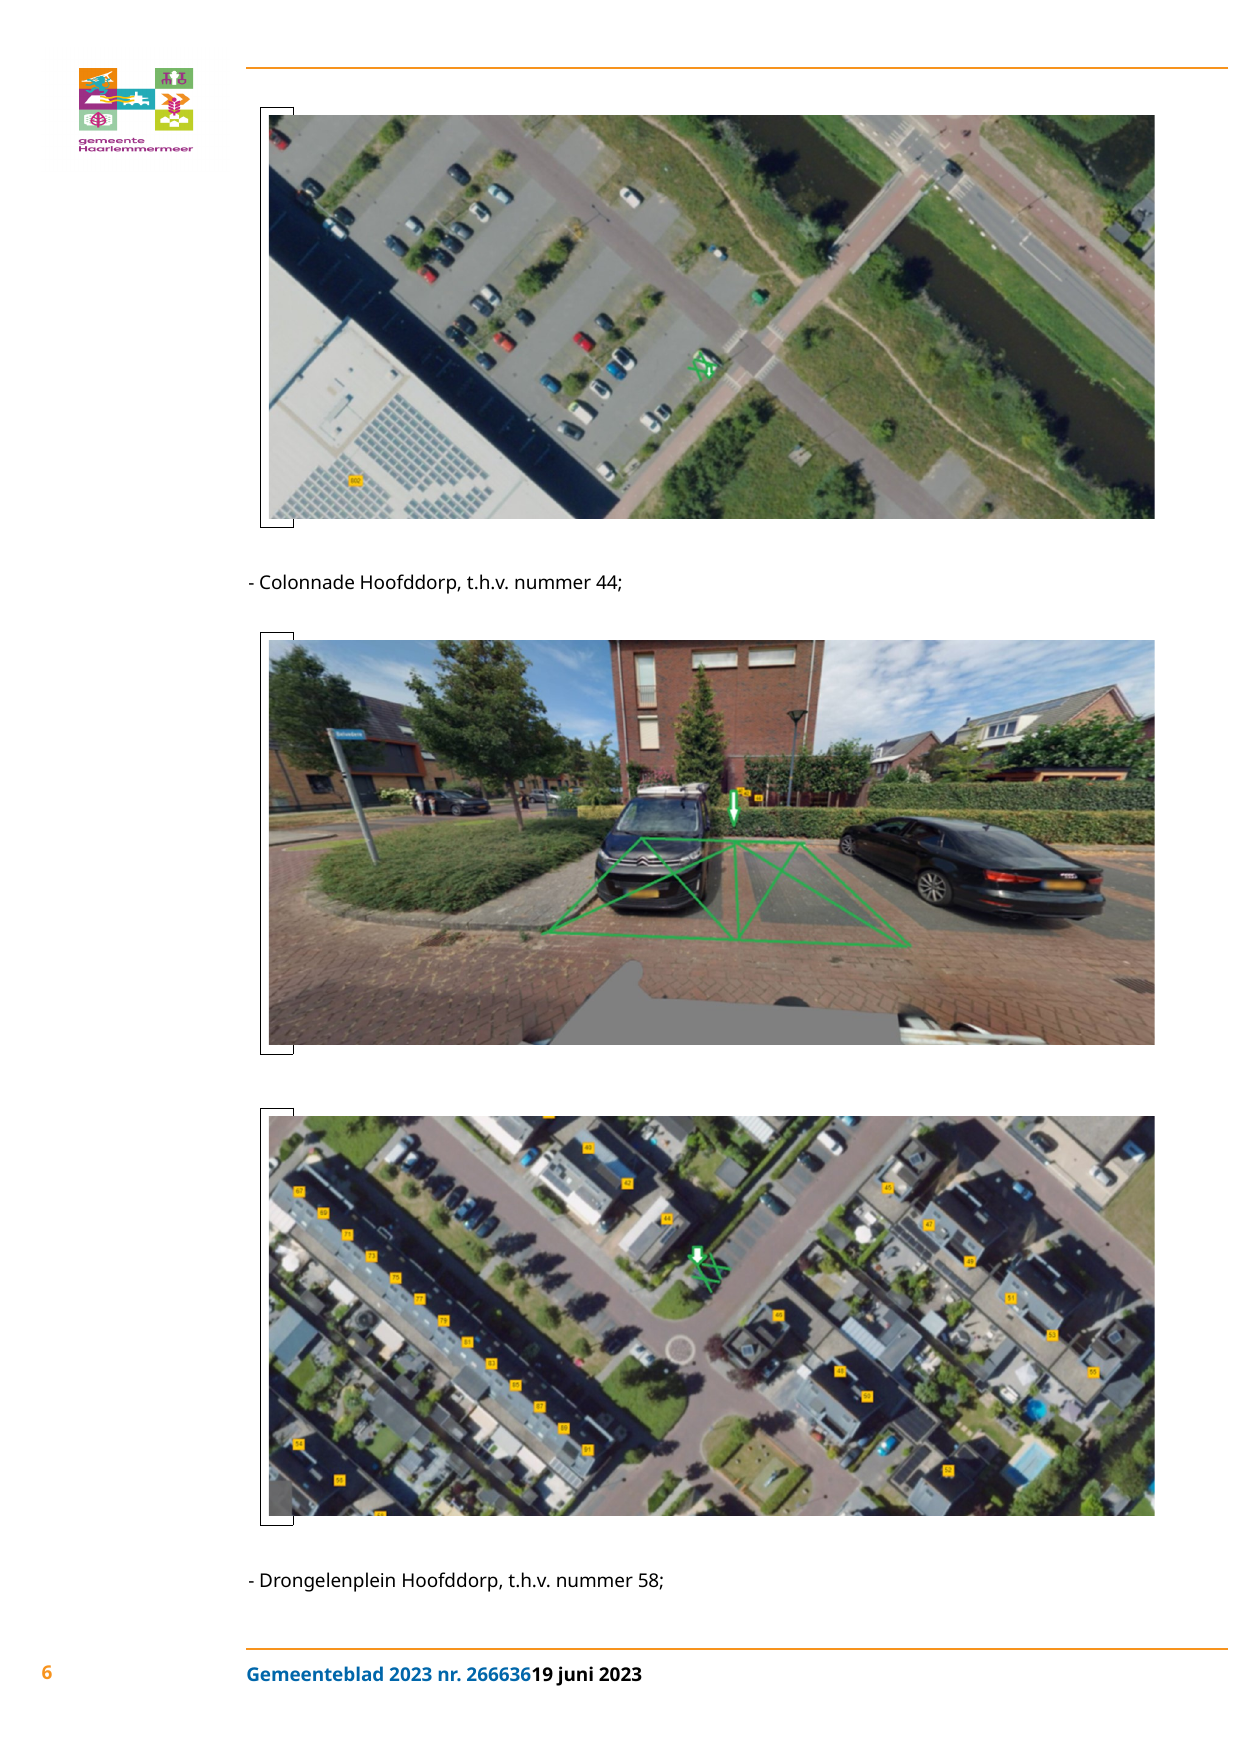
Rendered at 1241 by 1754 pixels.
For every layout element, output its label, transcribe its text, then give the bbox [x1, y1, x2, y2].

text - Drongelenplein Hoofddorp, t.h.v. nummer 58; [248, 1567, 1152, 1593]
picture [268, 115, 1155, 519]
picture [268, 1116, 1155, 1516]
picture [268, 640, 1155, 1045]
text - Colonnade Hoofddorp, t.h.v. nummer 44; [248, 569, 1152, 595]
picture [41, 47, 231, 172]
